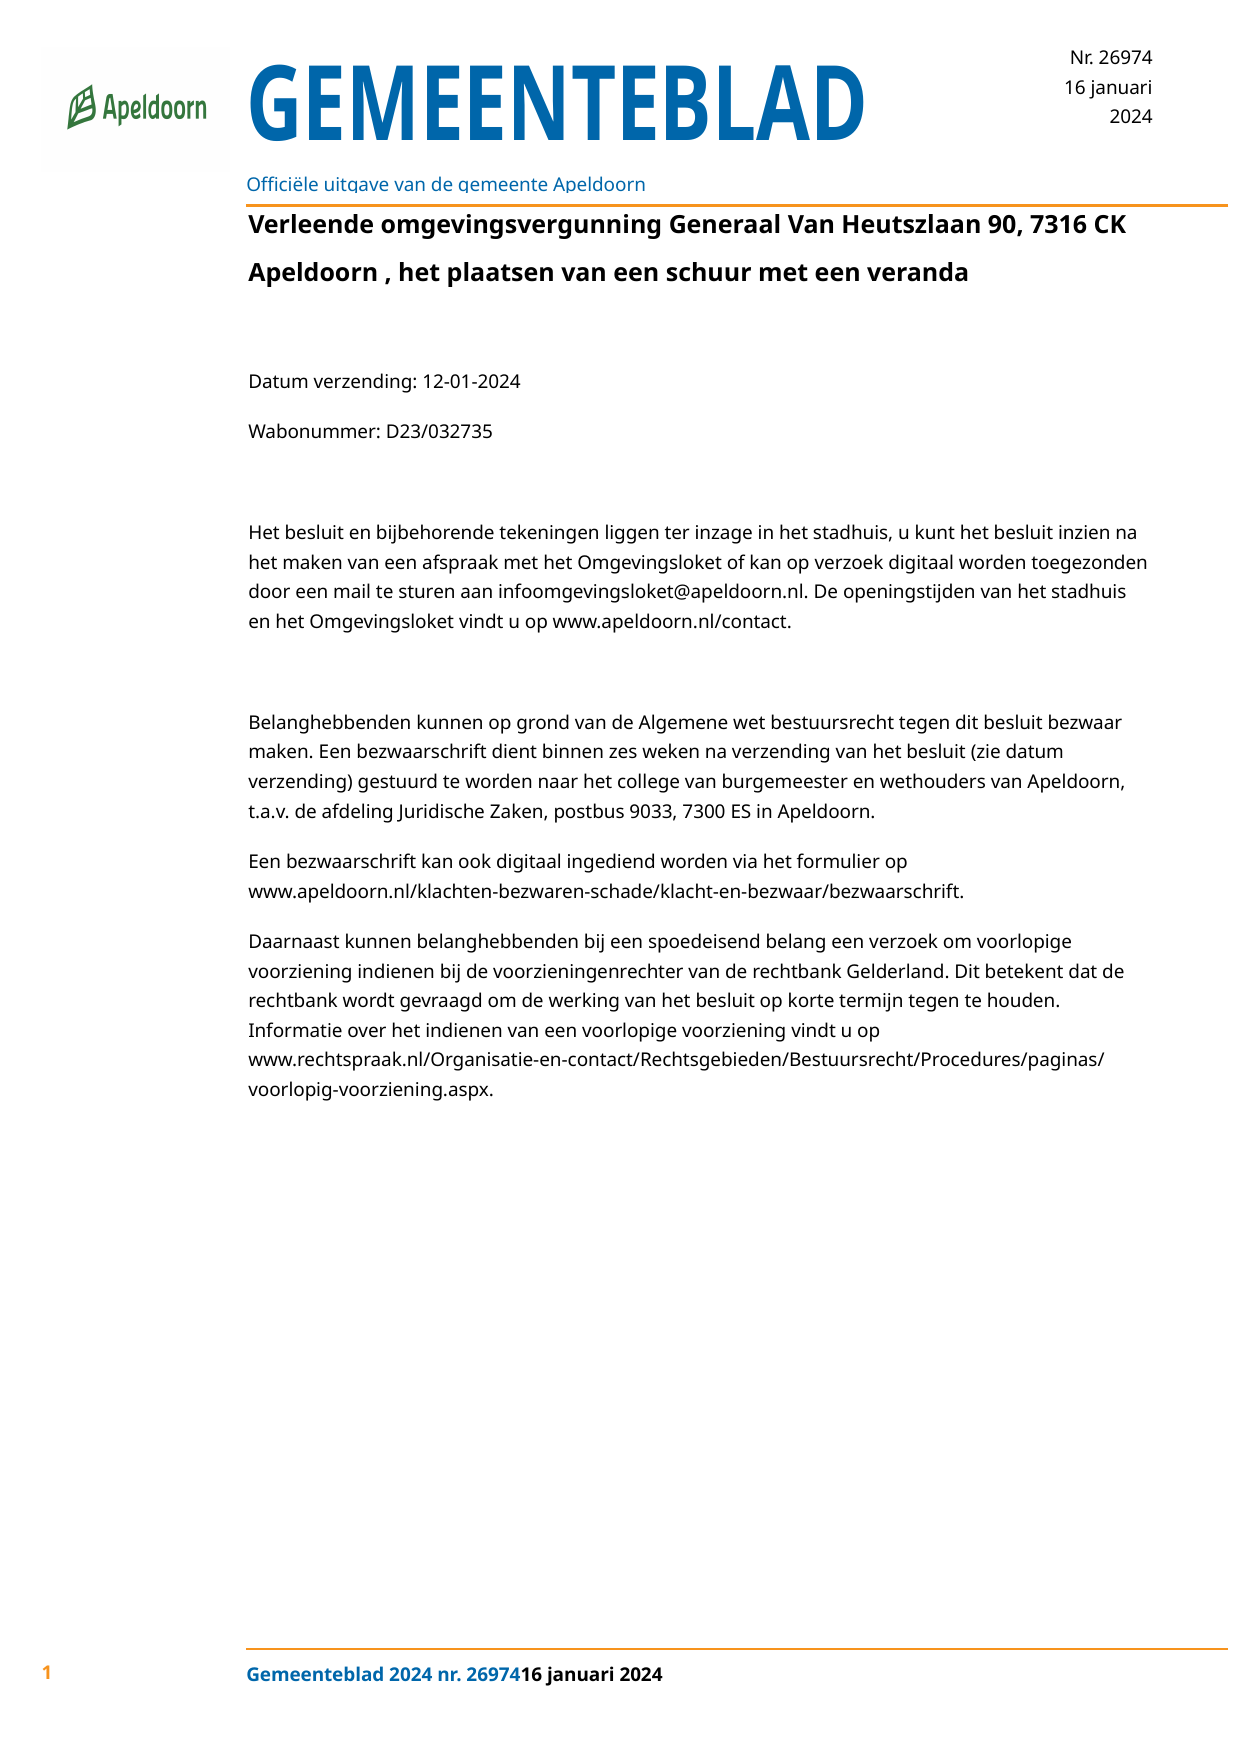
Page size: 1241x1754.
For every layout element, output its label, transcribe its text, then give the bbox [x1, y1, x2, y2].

text Belanghebbenden kunnen op grond van de Algemene wet bestuursrecht tegen dit besluit bezwaar maken. Een bezwaarschrift dient binnen zes weken na verzending van het besluit (zie datum verzending) gestuurd te worden naar het college van burgemeester en wethouders van Apeldoorn, t.a.v. de afdeling Juridische Zaken, postbus 9033, 7300 ES in Apeldoorn. [248, 709, 1152, 824]
text Verleende omgevingsvergunning Generaal Van Heutszlaan 90, 7316 CK Apeldoorn , het plaatsen van een schuur met een veranda [248, 207, 1152, 288]
text Datum verzending: 12-01-2024 [248, 368, 1152, 394]
text Daarnaast kunnen belanghebbenden bij een spoedeisend belang een verzoek om voorlopige voorziening indienen bij de voorzieningenrechter van de rechtbank Gelderland. Dit betekent dat de rechtbank wordt gevraagd om de werking van het besluit op korte termijn tegen te houden. Informatie over het indienen van een voorlopige voorziening vindt u op www.rechtspraak.nl/Organisatie-en-contact/Rechtsgebieden/Bestuursrecht/Procedures/paginas/voorlopig-voorziening.aspx. [248, 928, 1152, 1102]
text Het besluit en bijbehorende tekeningen liggen ter inzage in het stadhuis, u kunt het besluit inzien na het maken van een afspraak met het Omgevingsloket of kan op verzoek digitaal worden toegezonden door een mail te sturen aan infoomgevingsloket@apeldoorn.nl. De openingstijden van het stadhuis en het Omgevingsloket vindt u op www.apeldoorn.nl/contact. [248, 519, 1152, 634]
text Een bezwaarschrift kan ook digitaal ingediend worden via het formulier op www.apeldoorn.nl/klachten-bezwaren-schade/klacht-en-bezwaar/bezwaarschrift. [248, 848, 1152, 904]
picture [41, 47, 231, 172]
text Wabonummer: D23/032735 [248, 419, 1152, 444]
